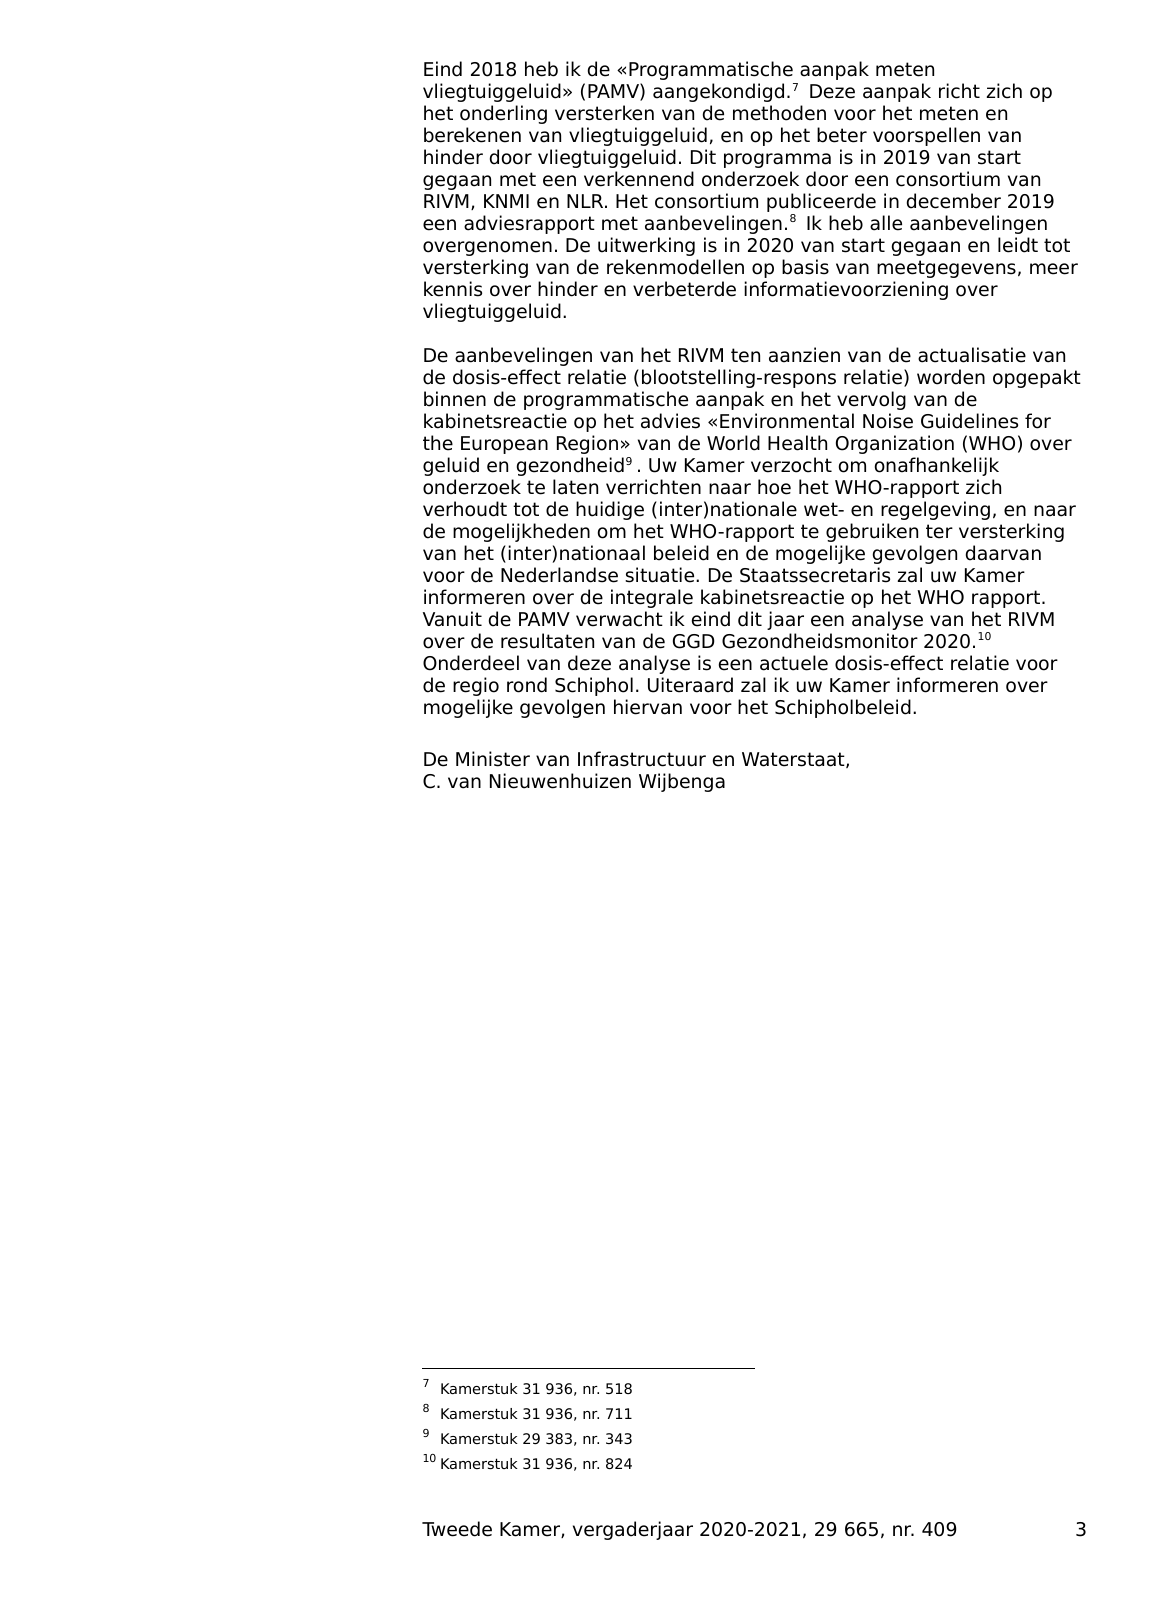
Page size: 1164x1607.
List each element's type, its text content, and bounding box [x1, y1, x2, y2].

text Kamerstuk 31 936, nr. 824 [422, 1452, 1087, 1474]
text Kamerstuk 31 936, nr. 711 [422, 1402, 1087, 1424]
text De aanbevelingen van het RIVM ten aanzien van de actualisatie van de dosis-effect relatie (blootstelling-respons relatie) worden opgepakt binnen de programmatische aanpak en het vervolg van de kabinetsreactie op het advies «Environmental Noise Guidelines for the European Region» van de World Health Organization (WHO) over geluid en gezondheid. Uw Kamer verzocht om onafhankelijk onderzoek te laten verrichten naar hoe het WHO-rapport zich verhoudt tot de huidige (inter)nationale wet- en regelgeving, en naar de mogelijkheden om het WHO-rapport te gebruiken ter versterking van het (inter)nationaal beleid en de mogelijke gevolgen daarvan voor de Nederlandse situatie. De Staatssecretaris zal uw Kamer informeren over de integrale kabinetsreactie op het WHO rapport. Vanuit de PAMV verwacht ik eind dit jaar een analyse van het RIVM over de resultaten van de GGD Gezondheidsmonitor 2020. Onderdeel van deze analyse is een actuele dosis-effect relatie voor de regio rond Schiphol. Uiteraard zal ik uw Kamer informeren over mogelijke gevolgen hiervan voor het Schipholbeleid. [422, 345, 1087, 719]
text Eind 2018 heb ik de «Programmatische aanpak meten vliegtuiggeluid» (PAMV) aangekondigd. Deze aanpak richt zich op het onderling versterken van de methoden voor het meten en berekenen van vliegtuiggeluid, en op het beter voorspellen van hinder door vliegtuiggeluid. Dit programma is in 2019 van start gegaan met een verkennend onderzoek door een consortium van RIVM, KNMI en NLR. Het consortium publiceerde in december 2019 een adviesrapport met aanbevelingen. Ik heb alle aanbevelingen overgenomen. De uitwerking is in 2020 van start gegaan en leidt tot versterking van de rekenmodellen op basis van meetgegevens, meer kennis over hinder en verbeterde informatievoorziening over vliegtuiggeluid. [422, 59, 1087, 323]
text Kamerstuk 31 936, nr. 518 [422, 1377, 1087, 1399]
text Kamerstuk 29 383, nr. 343 [422, 1427, 1087, 1449]
text De Minister van Infrastructuur en Waterstaat, C. van Nieuwenhuizen Wijbenga [422, 749, 1087, 793]
